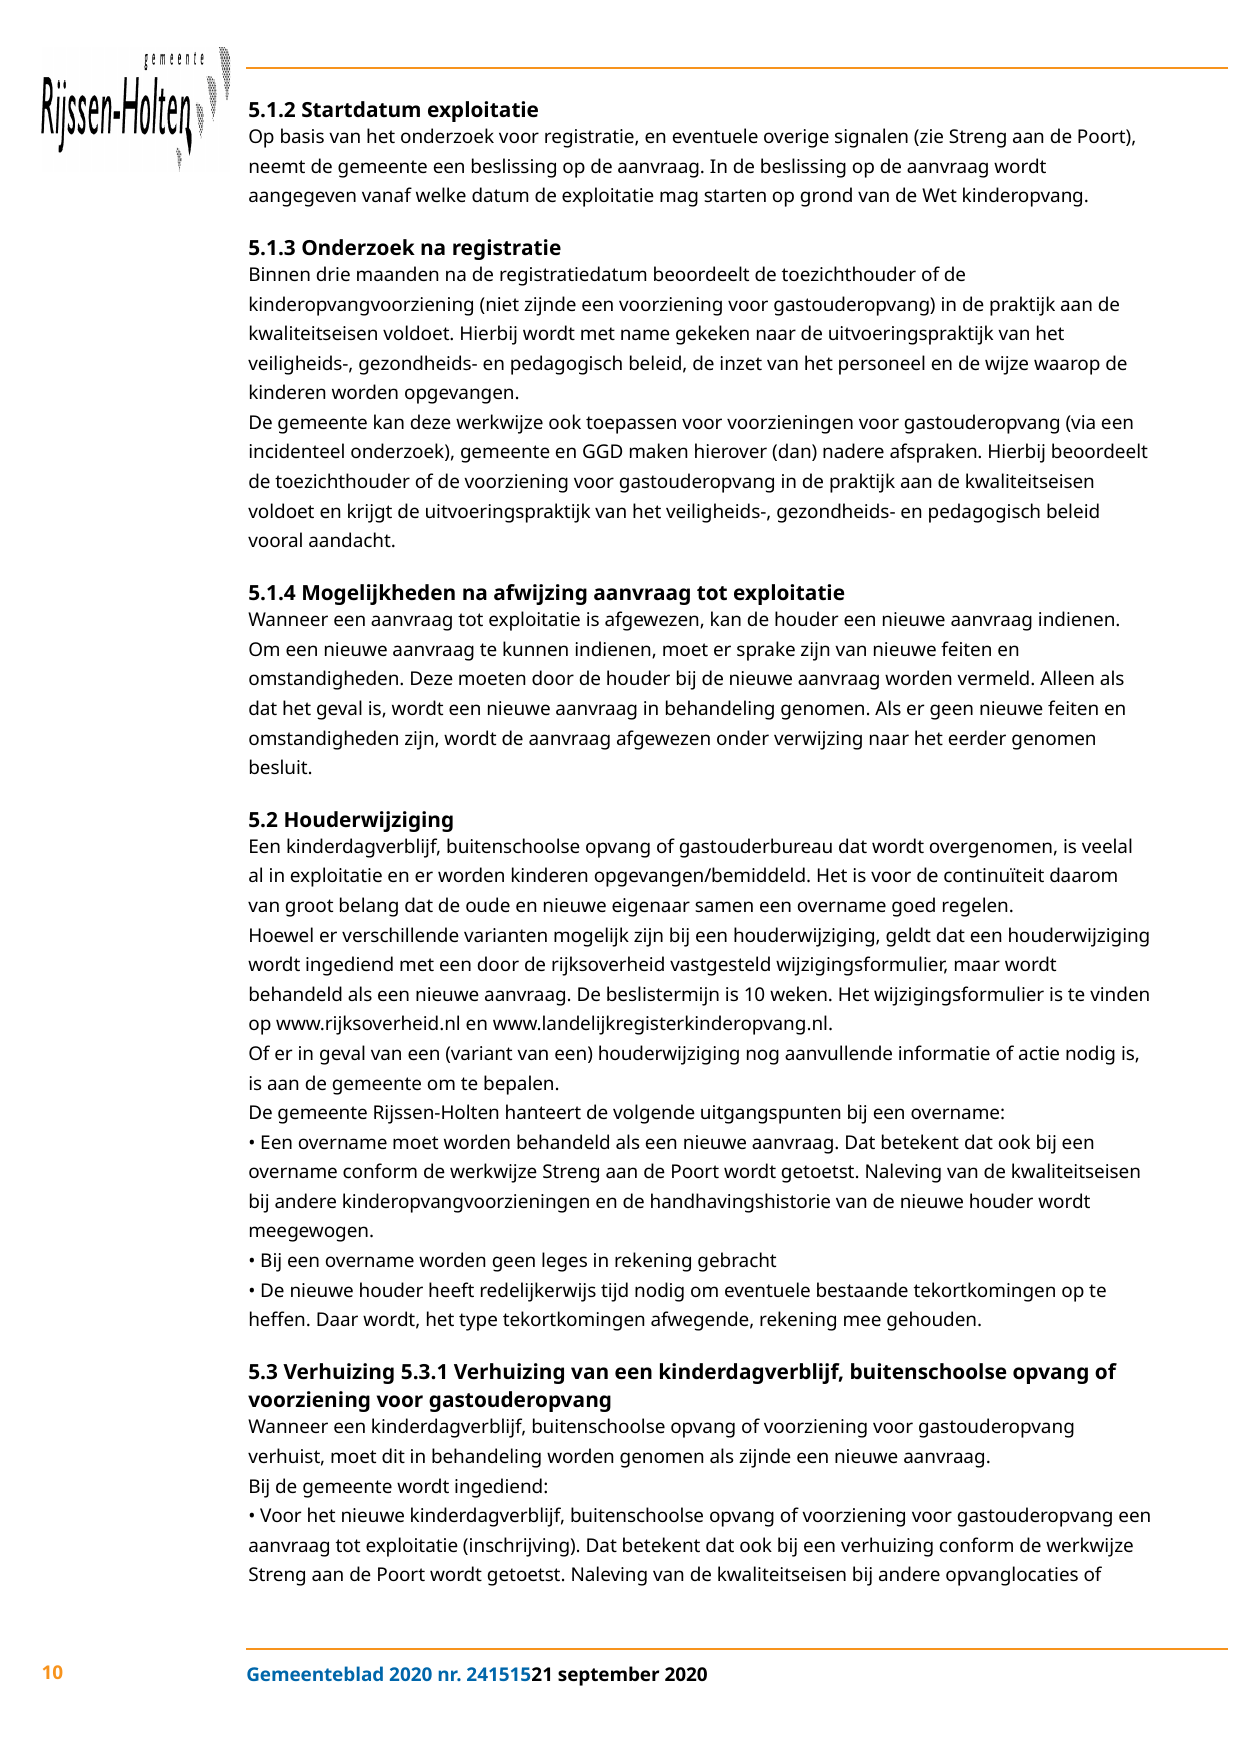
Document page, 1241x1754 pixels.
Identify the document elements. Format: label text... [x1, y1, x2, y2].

text • De nieuwe houder heeft redelijkerwijs tijd nodig om eventuele bestaande tekortkomingen op te heffen. Daar wordt, het type tekortkomingen afwegende, rekening mee gehouden. [248, 1277, 1152, 1332]
text 5.1.4 Mogelijkheden na afwijzing aanvraag tot exploitatie [248, 578, 1152, 606]
text De gemeente kan deze werkwijze ook toepassen voor voorzieningen voor gastouderopvang (via een incidenteel onderzoek), gemeente en GGD maken hierover (dan) nadere afspraken. Hierbij beoordeelt de toezichthouder of de voorziening voor gastouderopvang in de praktijk aan de kwaliteitseisen voldoet en krijgt de uitvoeringspraktijk van het veiligheids-, gezondheids- en pedagogisch beleid vooral aandacht. [248, 409, 1152, 553]
text Een kinderdagverblijf, buitenschoolse opvang of gastouderbureau dat wordt overgenomen, is veelal al in exploitatie en er worden kinderen opgevangen/bemiddeld. Het is voor de continuïteit daarom van groot belang dat de oude en nieuwe eigenaar samen een overname goed regelen. [248, 833, 1152, 918]
text • Bij een overname worden geen leges in rekening gebracht [248, 1247, 1152, 1273]
text De gemeente Rijssen-Holten hanteert de volgende uitgangspunten bij een overname: [248, 1099, 1152, 1125]
text Of er in geval van een (variant van een) houderwijziging nog aanvullende informatie of actie nodig is, is aan de gemeente om te bepalen. [248, 1040, 1152, 1096]
text 5.1.2 Startdatum exploitatie [248, 95, 1152, 123]
text 5.2 Houderwijziging [248, 805, 1152, 833]
text 5.1.3 Onderzoek na registratie [248, 233, 1152, 261]
text 5.3 Verhuizing 5.3.1 Verhuizing van een kinderdagverblijf, buitenschoolse opvang of voorziening voor gastouderopvang [248, 1357, 1152, 1414]
text Bij de gemeente wordt ingediend: [248, 1473, 1152, 1499]
text Hoewel er verschillende varianten mogelijk zijn bij een houderwijziging, geldt dat een houderwijziging wordt ingediend met een door de rijksoverheid vastgesteld wijzigingsformulier, maar wordt behandeld als een nieuwe aanvraag. De beslistermijn is 10 weken. Het wijzigingsformulier is te vinden op www.rijksoverheid.nl en www.landelijkregisterkinderopvang.nl. [248, 922, 1152, 1036]
text Binnen drie maanden na de registratiedatum beoordeelt de toezichthouder of de kinderopvangvoorziening (niet zijnde een voorziening voor gastouderopvang) in de praktijk aan de kwaliteitseisen voldoet. Hierbij wordt met name gekeken naar de uitvoeringspraktijk van het veiligheids-, gezondheids- en pedagogisch beleid, de inzet van het personeel en de wijze waarop de kinderen worden opgevangen. [248, 261, 1152, 405]
text Wanneer een aanvraag tot exploitatie is afgewezen, kan de houder een nieuwe aanvraag indienen. Om een nieuwe aanvraag te kunnen indienen, moet er sprake zijn van nieuwe feiten en omstandigheden. Deze moeten door de houder bij de nieuwe aanvraag worden vermeld. Alleen als dat het geval is, wordt een nieuwe aanvraag in behandeling genomen. Als er geen nieuwe feiten en omstandigheden zijn, wordt de aanvraag afgewezen onder verwijzing naar het eerder genomen besluit. [248, 606, 1152, 780]
text Wanneer een kinderdagverblijf, buitenschoolse opvang of voorziening voor gastouderopvang verhuist, moet dit in behandeling worden genomen als zijnde een nieuwe aanvraag. [248, 1414, 1152, 1469]
text Op basis van het onderzoek voor registratie, en eventuele overige signalen (zie Streng aan de Poort), neemt de gemeente een beslissing op de aanvraag. In de beslissing op de aanvraag wordt aangegeven vanaf welke datum de exploitatie mag starten op grond van de Wet kinderopvang. [248, 123, 1152, 208]
text • Voor het nieuwe kinderdagverblijf, buitenschoolse opvang of voorziening voor gastouderopvang een aanvraag tot exploitatie (inschrijving). Dat betekent dat ook bij een verhuizing conform de werkwijze Streng aan de Poort wordt getoetst. Naleving van de kwaliteitseisen bij andere opvanglocaties of [248, 1502, 1152, 1587]
text • Een overname moet worden behandeld als een nieuwe aanvraag. Dat betekent dat ook bij een overname conform de werkwijze Streng aan de Poort wordt getoetst. Naleving van de kwaliteitseisen bij andere kinderopvangvoorzieningen en de handhavingshistorie van de nieuwe houder wordt meegewogen. [248, 1129, 1152, 1243]
picture [41, 47, 231, 172]
